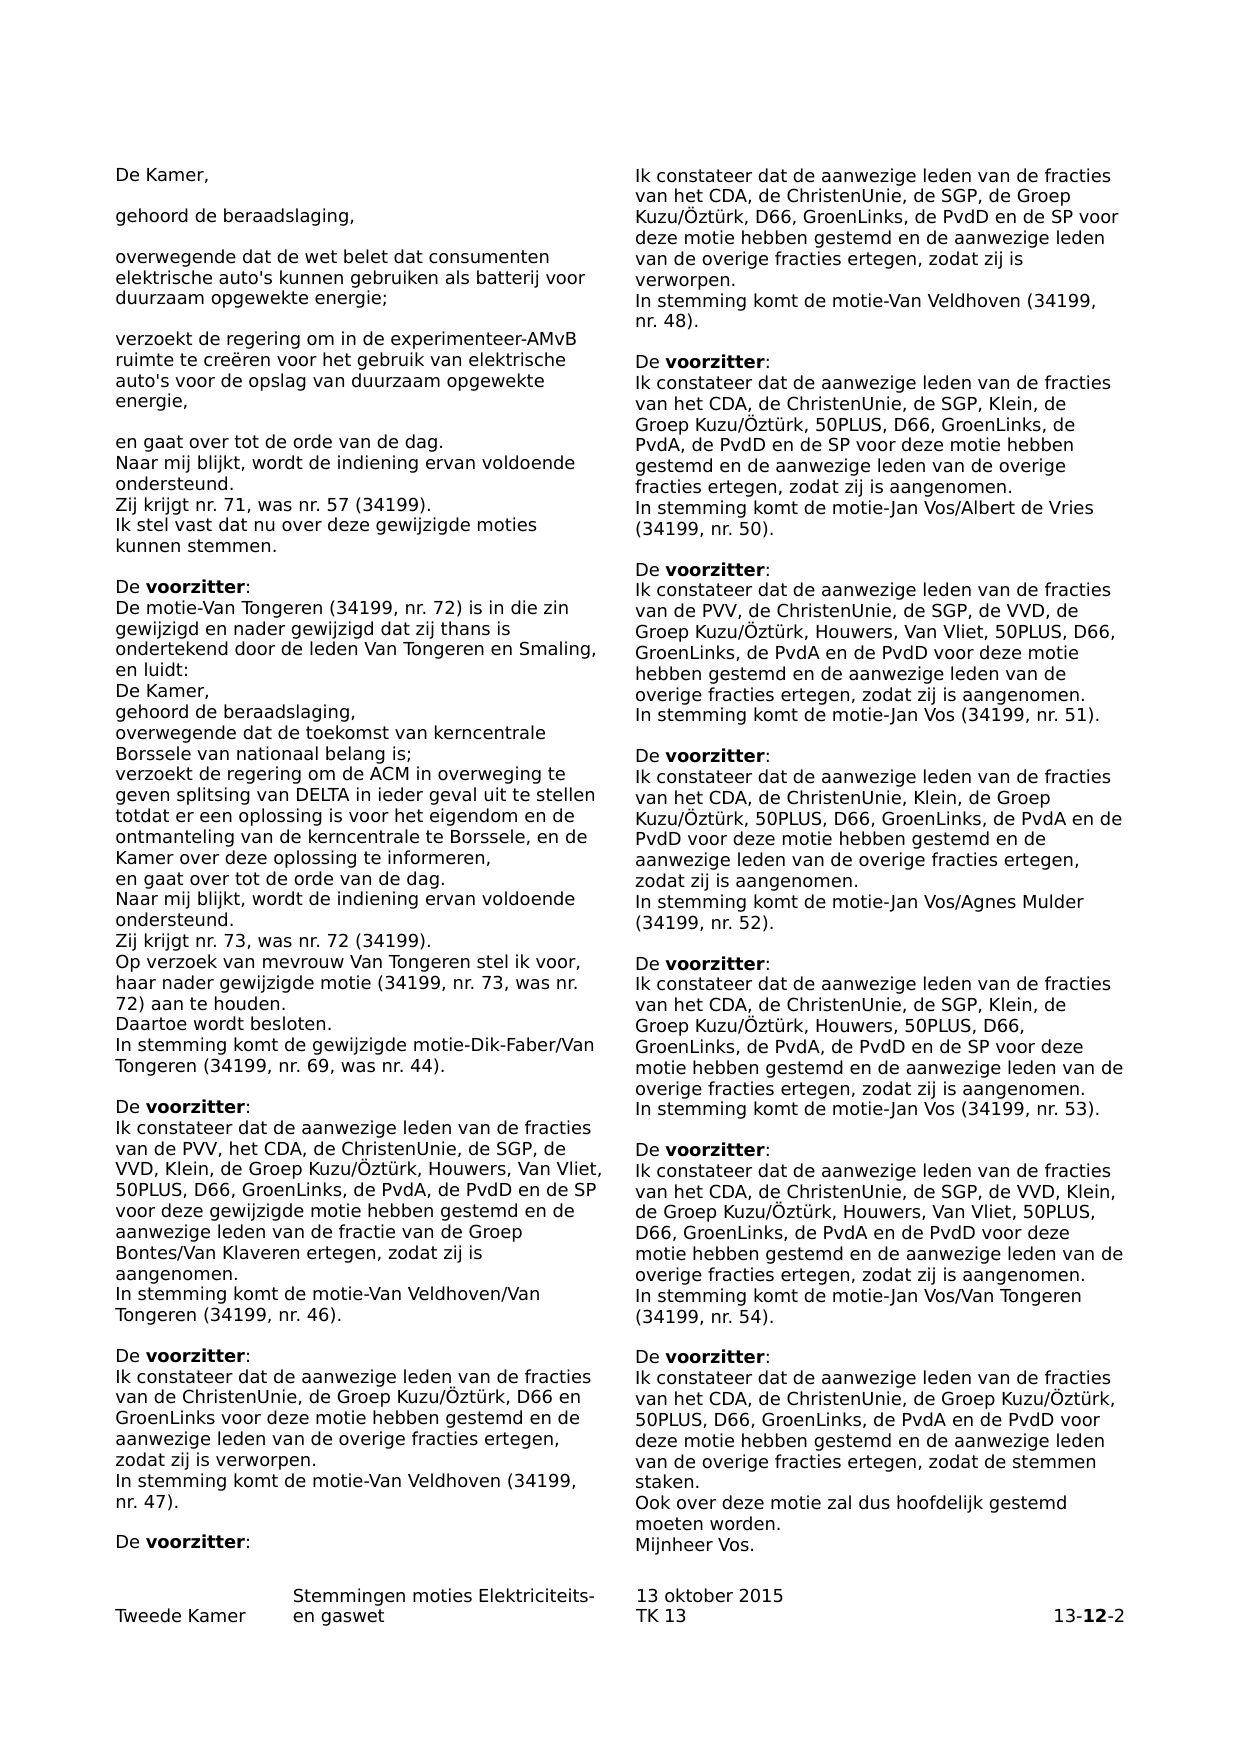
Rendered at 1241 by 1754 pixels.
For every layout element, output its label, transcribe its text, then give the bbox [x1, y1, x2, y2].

text Ik constateer dat de aanwezige leden van de fracties van het CDA, de ChristenUnie, de SGP, de Groep Kuzu/Öztürk, D66, GroenLinks, de PvdD en de SP voor deze motie hebben gestemd en de aanwezige leden van de overige fracties ertegen, zodat zij is verworpen. [635, 165, 1125, 290]
text In stemming komt de motie-Jan Vos/Van Tongeren (34199, nr. 54). [635, 1286, 1125, 1327]
text De voorzitter: [115, 577, 605, 597]
text verzoekt de regering om de ACM in overweging te geven splitsing van DELTA in ieder geval uit te stellen totdat er een oplossing is voor het eigendom en de ontmanteling van de kerncentrale te Borssele, en de Kamer over deze oplossing te informeren, [115, 764, 605, 868]
text Zij krijgt nr. 73, was nr. 72 (34199). [115, 931, 605, 952]
text en gaat over tot de orde van de dag. [115, 432, 605, 453]
text overwegende dat de toekomst van kerncentrale Borssele van nationaal belang is; [115, 722, 605, 764]
text Ik constateer dat de aanwezige leden van de fracties van de PVV, het CDA, de ChristenUnie, de SGP, de VVD, Klein, de Groep Kuzu/Öztürk, Houwers, Van Vliet, 50PLUS, D66, GroenLinks, de PvdA, de PvdD en de SP voor deze gewijzigde motie hebben gestemd en de aanwezige leden van de fractie van de Groep Bontes/Van Klaveren ertegen, zodat zij is aangenomen. [115, 1117, 605, 1284]
text Ik constateer dat de aanwezige leden van de fracties van het CDA, de ChristenUnie, de SGP, Klein, de Groep Kuzu/Öztürk, Houwers, 50PLUS, D66, GroenLinks, de PvdA, de PvdD en de SP voor deze motie hebben gestemd en de aanwezige leden van de overige fracties ertegen, zodat zij is aangenomen. [635, 974, 1125, 1099]
text en gaat over tot de orde van de dag. [115, 868, 605, 889]
text gehoord de beraadslaging, [115, 702, 605, 722]
text Ik stel vast dat nu over deze gewijzigde moties kunnen stemmen. [115, 515, 605, 557]
text In stemming komt de motie-Jan Vos (34199, nr. 53). [635, 1099, 1125, 1120]
text De voorzitter: [635, 953, 1125, 974]
text verzoekt de regering om in de experimenteer-AMvB ruimte te creëren voor het gebruik van elektrische auto's voor de opslag van duurzaam opgewekte energie, [115, 329, 605, 412]
text In stemming komt de motie-Jan Vos/Agnes Mulder (34199, nr. 52). [635, 892, 1125, 933]
text In stemming komt de motie-Van Veldhoven/Van Tongeren (34199, nr. 46). [115, 1284, 605, 1326]
text Ik constateer dat de aanwezige leden van de fracties van de ChristenUnie, de Groep Kuzu/Öztürk, D66 en GroenLinks voor deze motie hebben gestemd en de aanwezige leden van de overige fracties ertegen, zodat zij is verworpen. [115, 1366, 605, 1471]
text De voorzitter: [635, 1140, 1125, 1161]
text De voorzitter: [635, 559, 1125, 580]
text De voorzitter: [115, 1532, 605, 1553]
text gehoord de beraadslaging, [115, 206, 605, 227]
text In stemming komt de gewijzigde motie-Dik-Faber/Van Tongeren (34199, nr. 69, was nr. 44). [115, 1035, 605, 1077]
text De voorzitter: [115, 1346, 605, 1366]
text Ook over deze motie zal dus hoofdelijk gestemd moeten worden. [635, 1493, 1125, 1535]
text Ik constateer dat de aanwezige leden van de fracties van het CDA, de ChristenUnie, Klein, de Groep Kuzu/Öztürk, 50PLUS, D66, GroenLinks, de PvdA en de PvdD voor deze motie hebben gestemd en de aanwezige leden van de overige fracties ertegen, zodat zij is aangenomen. [635, 767, 1125, 892]
text In stemming komt de motie-Jan Vos/Albert de Vries (34199, nr. 50). [635, 498, 1125, 539]
text De motie-Van Tongeren (34199, nr. 72) is in die zin gewijzigd en nader gewijzigd dat zij thans is ondertekend door de leden Van Tongeren en Smaling, en luidt: [115, 597, 605, 681]
text De Kamer, [115, 681, 605, 702]
text overwegende dat de wet belet dat consumenten elektrische auto's kunnen gebruiken als batterij voor duurzaam opgewekte energie; [115, 247, 605, 309]
text Ik constateer dat de aanwezige leden van de fracties van het CDA, de ChristenUnie, de Groep Kuzu/Öztürk, 50PLUS, D66, GroenLinks, de PvdA en de PvdD voor deze motie hebben gestemd en de aanwezige leden van de overige fracties ertegen, zodat de stemmen staken. [635, 1368, 1125, 1493]
text Naar mij blijkt, wordt de indiening ervan voldoende ondersteund. [115, 889, 605, 931]
text Mijnheer Vos. [635, 1535, 1125, 1556]
text Ik constateer dat de aanwezige leden van de fracties van het CDA, de ChristenUnie, de SGP, de VVD, Klein, de Groep Kuzu/Öztürk, Houwers, Van Vliet, 50PLUS, D66, GroenLinks, de PvdA en de PvdD voor deze motie hebben gestemd en de aanwezige leden van de overige fracties ertegen, zodat zij is aangenomen. [635, 1161, 1125, 1286]
text De voorzitter: [635, 352, 1125, 373]
text Op verzoek van mevrouw Van Tongeren stel ik voor, haar nader gewijzigde motie (34199, nr. 73, was nr. 72) aan te houden. [115, 952, 605, 1014]
text In stemming komt de motie-Van Veldhoven (34199, nr. 47). [115, 1471, 605, 1512]
text De voorzitter: [635, 1347, 1125, 1368]
text Ik constateer dat de aanwezige leden van de fracties van de PVV, de ChristenUnie, de SGP, de VVD, de Groep Kuzu/Öztürk, Houwers, Van Vliet, 50PLUS, D66, GroenLinks, de PvdA en de PvdD voor deze motie hebben gestemd en de aanwezige leden van de overige fracties ertegen, zodat zij is aangenomen. [635, 580, 1125, 705]
text Naar mij blijkt, wordt de indiening ervan voldoende ondersteund. [115, 453, 605, 494]
text In stemming komt de motie-Jan Vos (34199, nr. 51). [635, 705, 1125, 726]
text De voorzitter: [115, 1097, 605, 1117]
text De voorzitter: [635, 746, 1125, 767]
text Zij krijgt nr. 71, was nr. 57 (34199). [115, 494, 605, 515]
text Daartoe wordt besloten. [115, 1014, 605, 1035]
text In stemming komt de motie-Van Veldhoven (34199, nr. 48). [635, 290, 1125, 332]
text Ik constateer dat de aanwezige leden van de fracties van het CDA, de ChristenUnie, de SGP, Klein, de Groep Kuzu/Öztürk, 50PLUS, D66, GroenLinks, de PvdA, de PvdD en de SP voor deze motie hebben gestemd en de aanwezige leden van de overige fracties ertegen, zodat zij is aangenomen. [635, 373, 1125, 498]
text De Kamer, [115, 165, 605, 186]
